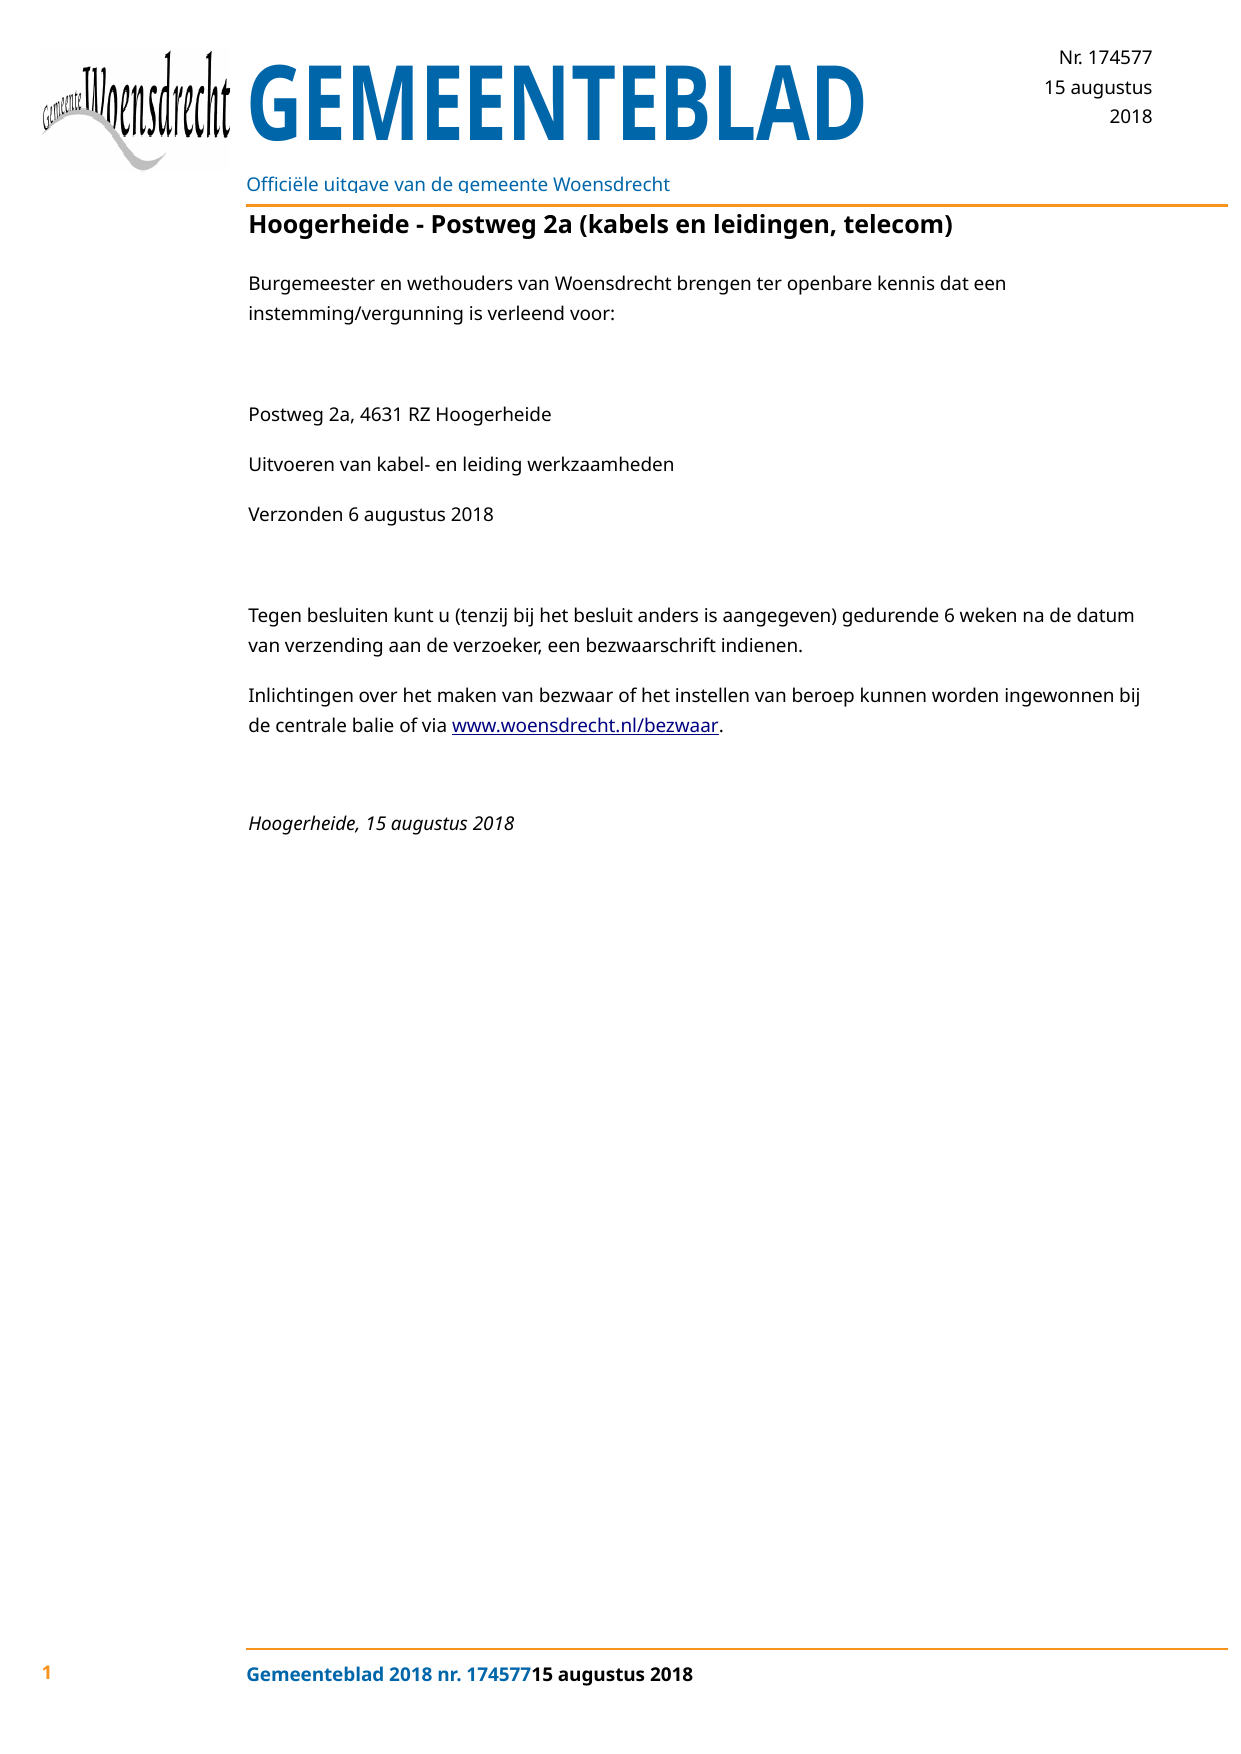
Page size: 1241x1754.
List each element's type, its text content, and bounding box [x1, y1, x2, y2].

text Inlichtingen over het maken van bezwaar of het instellen van beroep kunnen worden ingewonnen bij de centrale balie of via www.woensdrecht.nl/bezwaar. [248, 682, 1152, 738]
text Burgemeester en wethouders van Woensdrecht brengen ter openbare kennis dat een instemming/vergunning is verleend voor: [248, 270, 1152, 326]
text Verzonden 6 augustus 2018 [248, 502, 1152, 527]
text Hoogerheide - Postweg 2a (kabels en leidingen, telecom) [248, 207, 1152, 241]
text Hoogerheide, 15 augustus 2018 [248, 810, 1152, 836]
text Tegen besluiten kunt u (tenzij bij het besluit anders is aangegeven) gedurende 6 weken na de datum van verzending aan de verzoeker, een bezwaarschrift indienen. [248, 602, 1152, 658]
text Uitvoeren van kabel- en leiding werkzaamheden [248, 451, 1152, 477]
text Postweg 2a, 4631 RZ Hoogerheide [248, 401, 1152, 426]
picture [41, 47, 231, 172]
